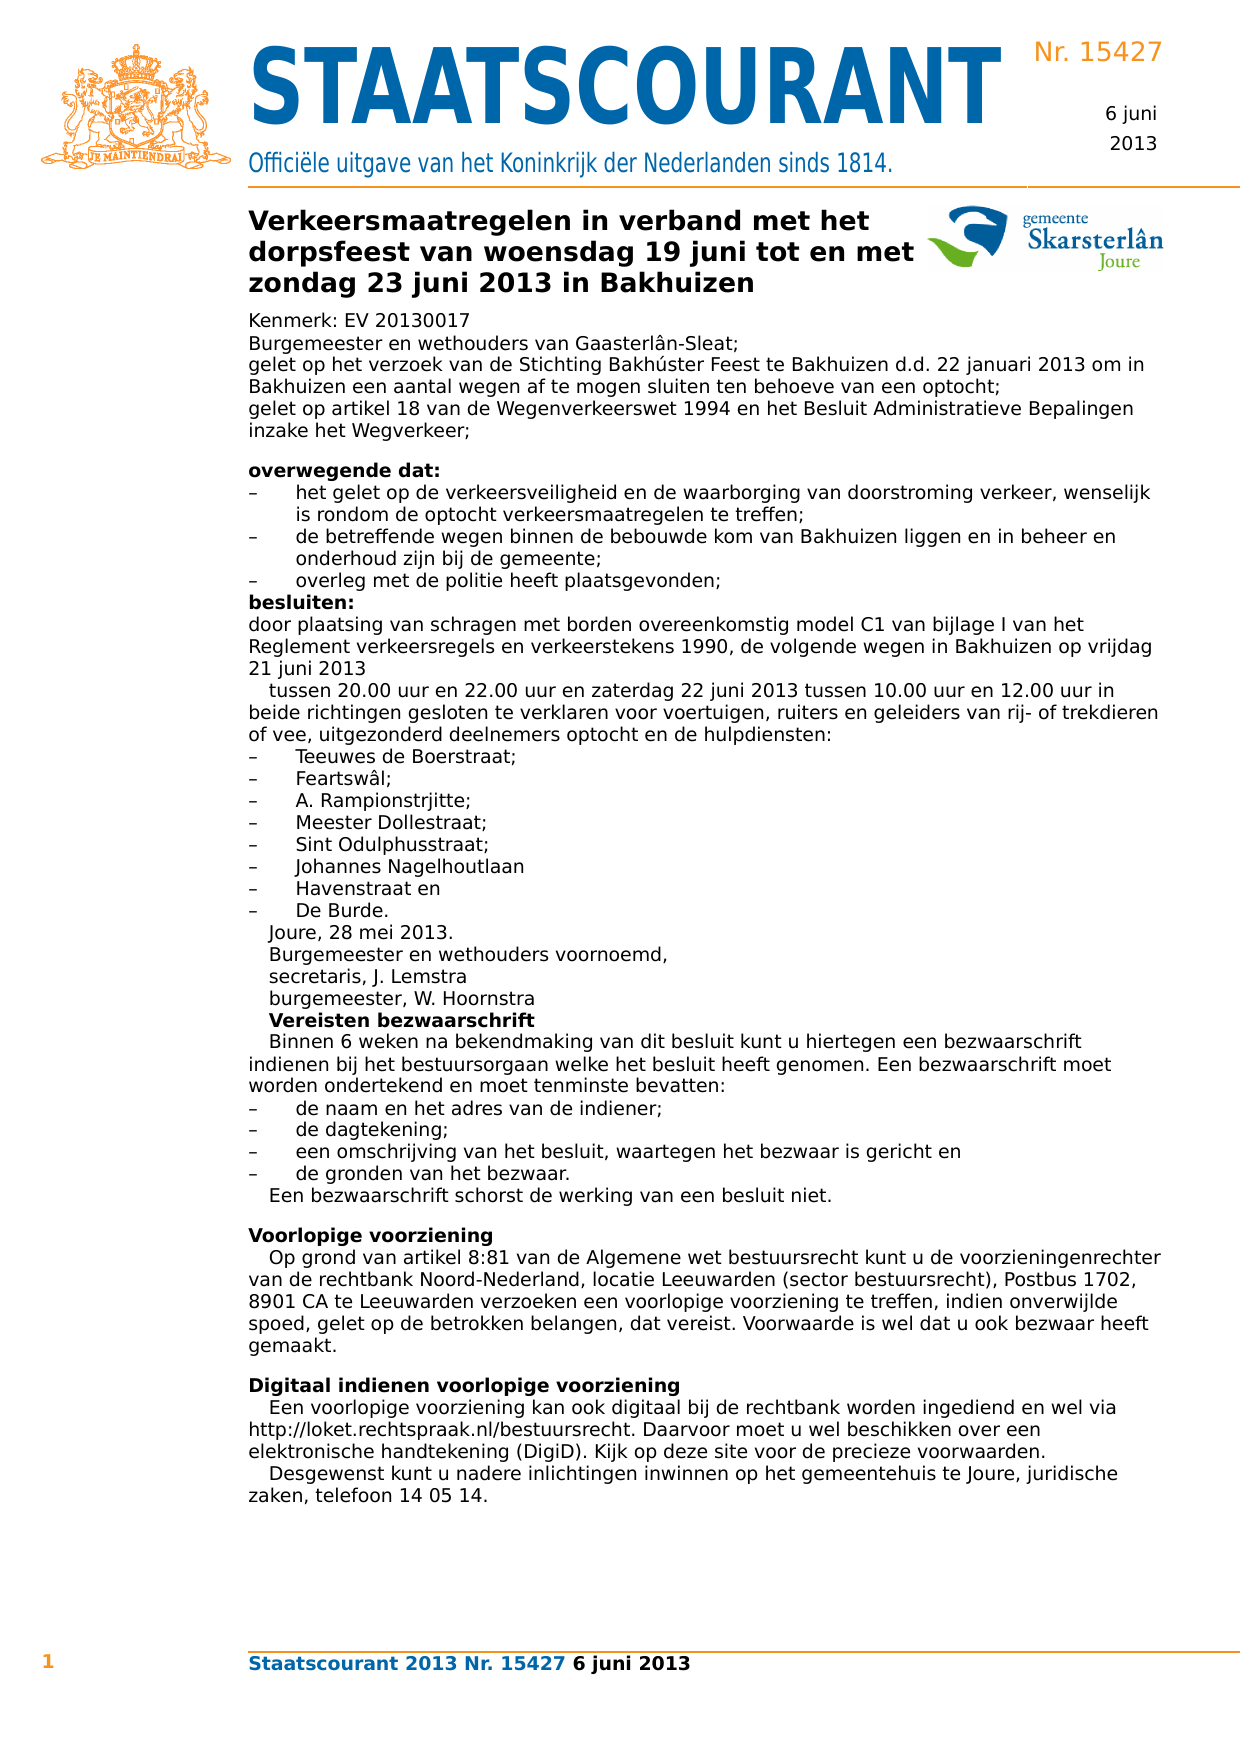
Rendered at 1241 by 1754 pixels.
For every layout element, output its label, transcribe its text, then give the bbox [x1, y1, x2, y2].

text secretaris, J. Lemstra [248, 966, 1163, 987]
list Havenstraat en [248, 878, 1163, 899]
list De Burde. [248, 899, 1163, 922]
text besluiten: [248, 592, 1163, 614]
picture [927, 205, 1164, 271]
list A. Rampionstrjitte; [248, 790, 1163, 812]
list Teeuwes de Boerstraat; [248, 746, 1163, 768]
list overleg met de politie heeft plaatsgevonden; [248, 570, 1163, 592]
text Op grond van artikel 8:81 van de Algemene wet bestuursrecht kunt u de voorzieningenrechter van de rechtbank Noord-Nederland, locatie Leeuwarden (sector bestuursrecht), Postbus 1702, 8901 CA te Leeuwarden verzoeken een voorlopige voorziening te treffen, indien onverwijlde spoed, gelet op de betrokken belangen, dat vereist. Voorwaarde is wel dat u ook bezwaar heeft gemaakt. [248, 1247, 1163, 1357]
list een omschrijving van het besluit, waartegen het bezwaar is gericht en [248, 1141, 1163, 1163]
list Meester Dollestraat; [248, 812, 1163, 834]
text door plaatsing van schragen met borden overeenkomstig model C1 van bijlage I van het Reglement verkeersregels en verkeerstekens 1990, de volgende wegen in Bakhuizen op vrijdag 21 juni 2013 [248, 614, 1163, 680]
text Desgewenst kunt u nadere inlichtingen inwinnen op het gemeentehuis te Joure, juridische zaken, telefoon 14 05 14. [248, 1462, 1163, 1506]
subtitle Verkeersmaatregelen in verband met het dorpsfeest van woensdag 19 juni tot en met zondag 23 juni 2013 in Bakhuizen [248, 206, 1163, 299]
subtitle Voorlopige voorziening [248, 1225, 1163, 1247]
text Vereisten bezwaarschrift [248, 1009, 1163, 1031]
list de betreffende wegen binnen de bebouwde kom van Bakhuizen liggen en in beheer en onderhoud zijn bij de gemeente; [248, 526, 1163, 570]
text gelet op het verzoek van de Stichting Bakhúster Feest te Bakhuizen d.d. 22 januari 2013 om in Bakhuizen een aantal wegen af te mogen sluiten ten behoeve van een optocht; [248, 354, 1163, 398]
list Sint Odulphusstraat; [248, 834, 1163, 856]
text Joure, 28 mei 2013. [248, 922, 1163, 943]
list de gronden van het bezwaar. [248, 1163, 1163, 1185]
text Burgemeester en wethouders voornoemd, [248, 943, 1163, 966]
text burgemeester, W. Hoornstra [248, 987, 1163, 1009]
text Kenmerk: EV 20130017 [248, 310, 1163, 332]
list de naam en het adres van de indiener; [248, 1097, 1163, 1119]
list Feartswâl; [248, 768, 1163, 790]
picture [41, 44, 231, 169]
list het gelet op de verkeersveiligheid en de waarborging van doorstroming verkeer, wenselijk is rondom de optocht verkeersmaatregelen te treffen; [248, 482, 1163, 526]
text Een voorlopige voorziening kan ook digitaal bij de rechtbank worden ingediend en wel via http://loket.rechtspraak.nl/bestuursrecht. Daarvoor moet u wel beschikken over een elektronische handtekening (DigiD). Kijk op deze site voor de precieze voorwaarden. [248, 1397, 1163, 1462]
subtitle Digitaal indienen voorlopige voorziening [248, 1374, 1163, 1397]
text Een bezwaarschrift schorst de werking van een besluit niet. [248, 1185, 1163, 1207]
text Binnen 6 weken na bekendmaking van dit besluit kunt u hiertegen een bezwaarschrift indienen bij het bestuursorgaan welke het besluit heeft genomen. Een bezwaarschrift moet worden ondertekend en moet tenminste bevatten: [248, 1031, 1163, 1097]
text tussen 20.00 uur en 22.00 uur en zaterdag 22 juni 2013 tussen 10.00 uur en 12.00 uur in beide richtingen gesloten te verklaren voor voertuigen, ruiters en geleiders van rij- of trekdieren of vee, uitgezonderd deelnemers optocht en de hulpdiensten: [248, 680, 1163, 746]
list Johannes Nagelhoutlaan [248, 856, 1163, 878]
text Burgemeester en wethouders van Gaasterlân-Sleat; [248, 332, 1163, 354]
text gelet op artikel 18 van de Wegenverkeerswet 1994 en het Besluit Administratieve Bepalingen inzake het Wegverkeer; [248, 398, 1163, 442]
list de dagtekening; [248, 1119, 1163, 1141]
subtitle overwegende dat: [248, 460, 1163, 482]
